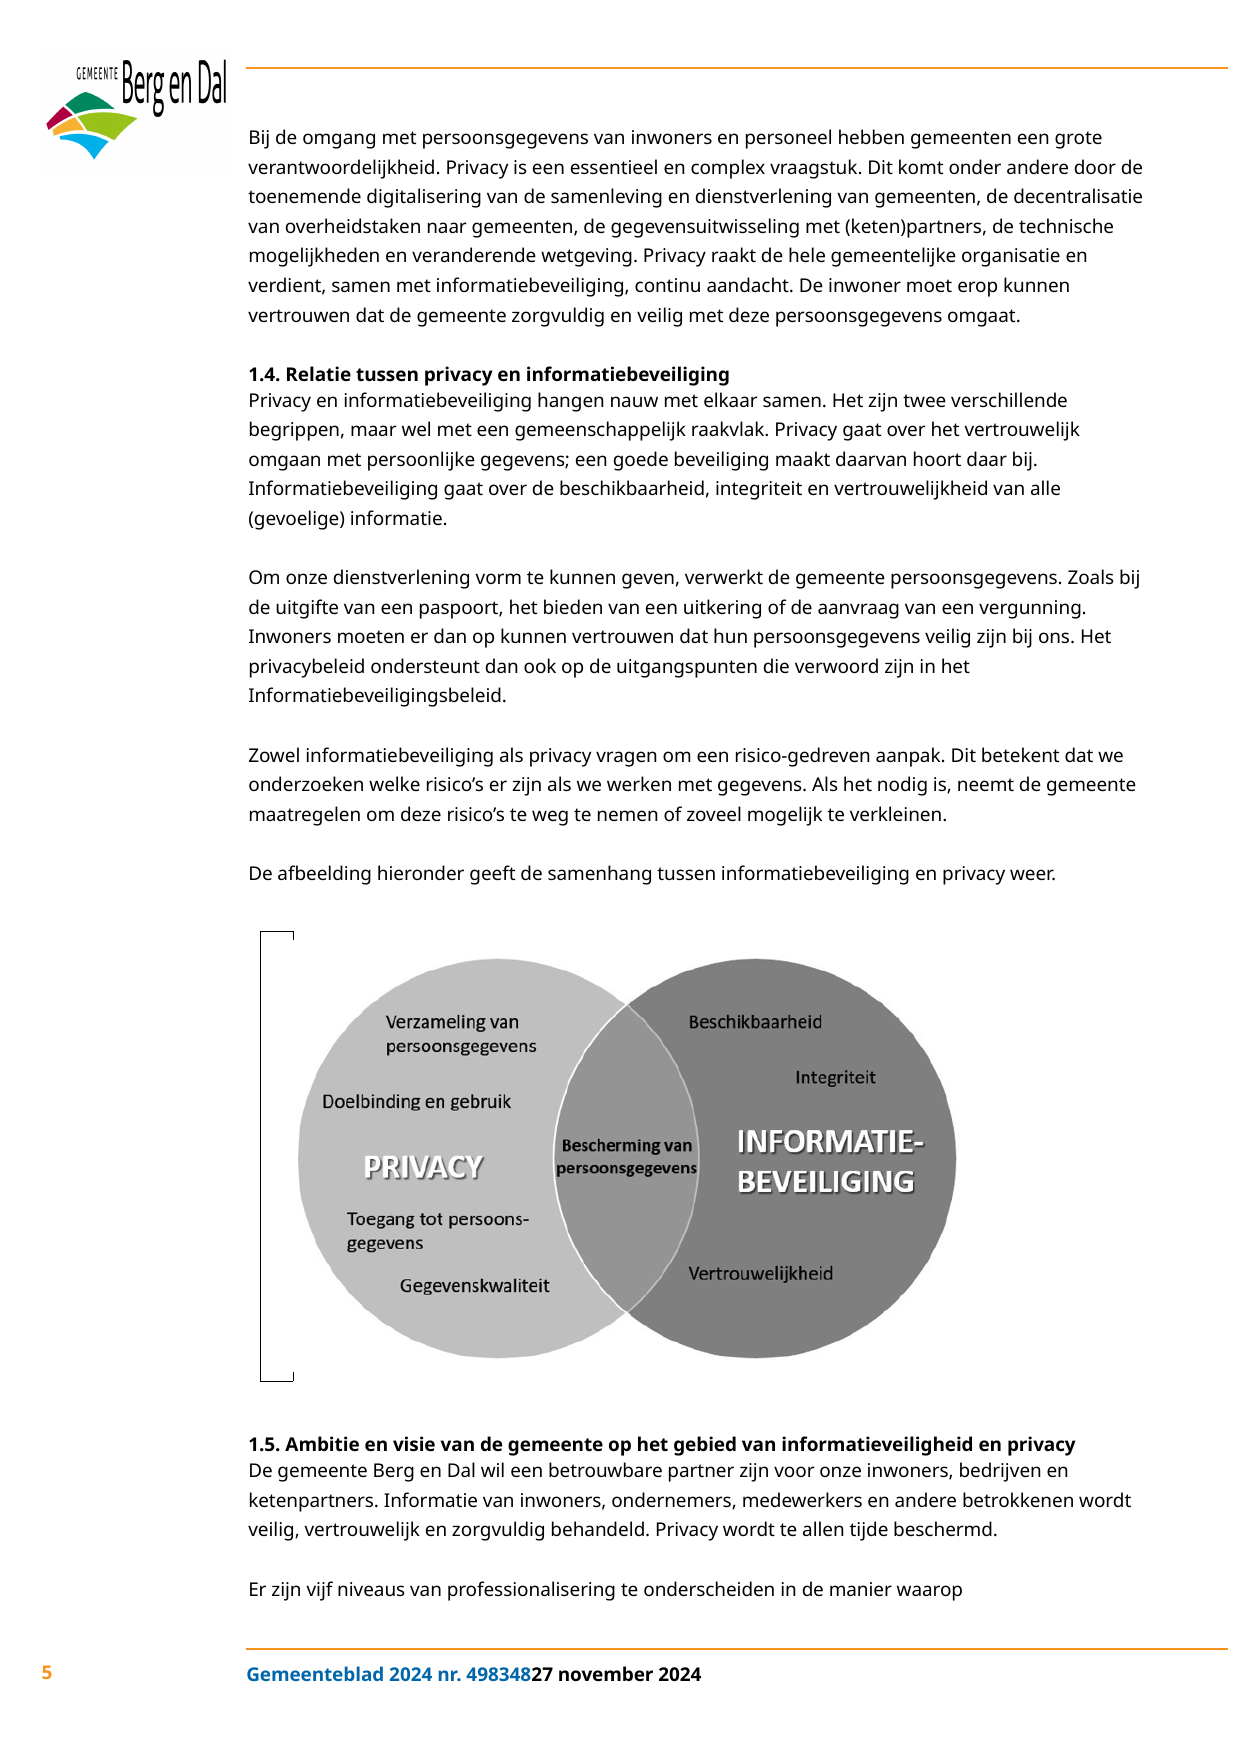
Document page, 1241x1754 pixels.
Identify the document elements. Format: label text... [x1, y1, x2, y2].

text 1.5. Ambitie en visie van de gemeente op het gebied van informatieveiligheid en privacy [248, 1432, 1152, 1457]
text Er zijn vijf niveaus van professionalisering te onderscheiden in de manier waarop [248, 1576, 1152, 1601]
picture [41, 47, 231, 172]
text Zowel informatiebeveiliging als privacy vragen om een risico-gedreven aanpak. Dit betekent dat we onderzoeken welke risico’s er zijn als we werken met gegevens. Als het nodig is, neemt de gemeente maatregelen om deze risico’s te weg te nemen of zoveel mogelijk te verkleinen. [248, 742, 1152, 827]
text Bij de omgang met persoonsgegevens van inwoners en personeel hebben gemeenten een grote verantwoordelijkheid. Privacy is een essentieel en complex vraagstuk. Dit komt onder andere door de toenemende digitalisering van de samenleving en dienstverlening van gemeenten, de decentralisatie van overheidstaken naar gemeenten, de gegevensuitwisseling met (keten)partners, de technische mogelijkheden en veranderende wetgeving. Privacy raakt de hele gemeentelijke organisatie en verdient, samen met informatiebeveiliging, continu aandacht. De inwoner moet erop kunnen vertrouwen dat de gemeente zorgvuldig en veilig met deze persoonsgegevens omgaat. [248, 124, 1152, 328]
text 1.4. Relatie tussen privacy en informatiebeveiliging [248, 361, 1152, 387]
picture [268, 940, 978, 1372]
text Om onze dienstverlening vorm te kunnen geven, verwerkt de gemeente persoonsgegevens. Zoals bij de uitgifte van een paspoort, het bieden van een uitkering of de aanvraag van een vergunning. Inwoners moeten er dan op kunnen vertrouwen dat hun persoonsgegevens veilig zijn bij ons. Het privacybeleid ondersteunt dan ook op de uitgangspunten die verwoord zijn in het Informatiebeveiligingsbeleid. [248, 564, 1152, 708]
text De gemeente Berg en Dal wil een betrouwbare partner zijn voor onze inwoners, bedrijven en ketenpartners. Informatie van inwoners, ondernemers, medewerkers en andere betrokkenen wordt veilig, vertrouwelijk en zorgvuldig behandeld. Privacy wordt te allen tijde beschermd. [248, 1457, 1152, 1542]
text Privacy en informatiebeveiliging hangen nauw met elkaar samen. Het zijn twee verschillende begrippen, maar wel met een gemeenschappelijk raakvlak. Privacy gaat over het vertrouwelijk omgaan met persoonlijke gegevens; een goede beveiliging maakt daarvan hoort daar bij. Informatiebeveiliging gaat over de beschikbaarheid, integriteit en vertrouwelijkheid van alle (gevoelige) informatie. [248, 387, 1152, 531]
text De afbeelding hieronder geeft de samenhang tussen informatiebeveiliging en privacy weer. [248, 860, 1152, 886]
